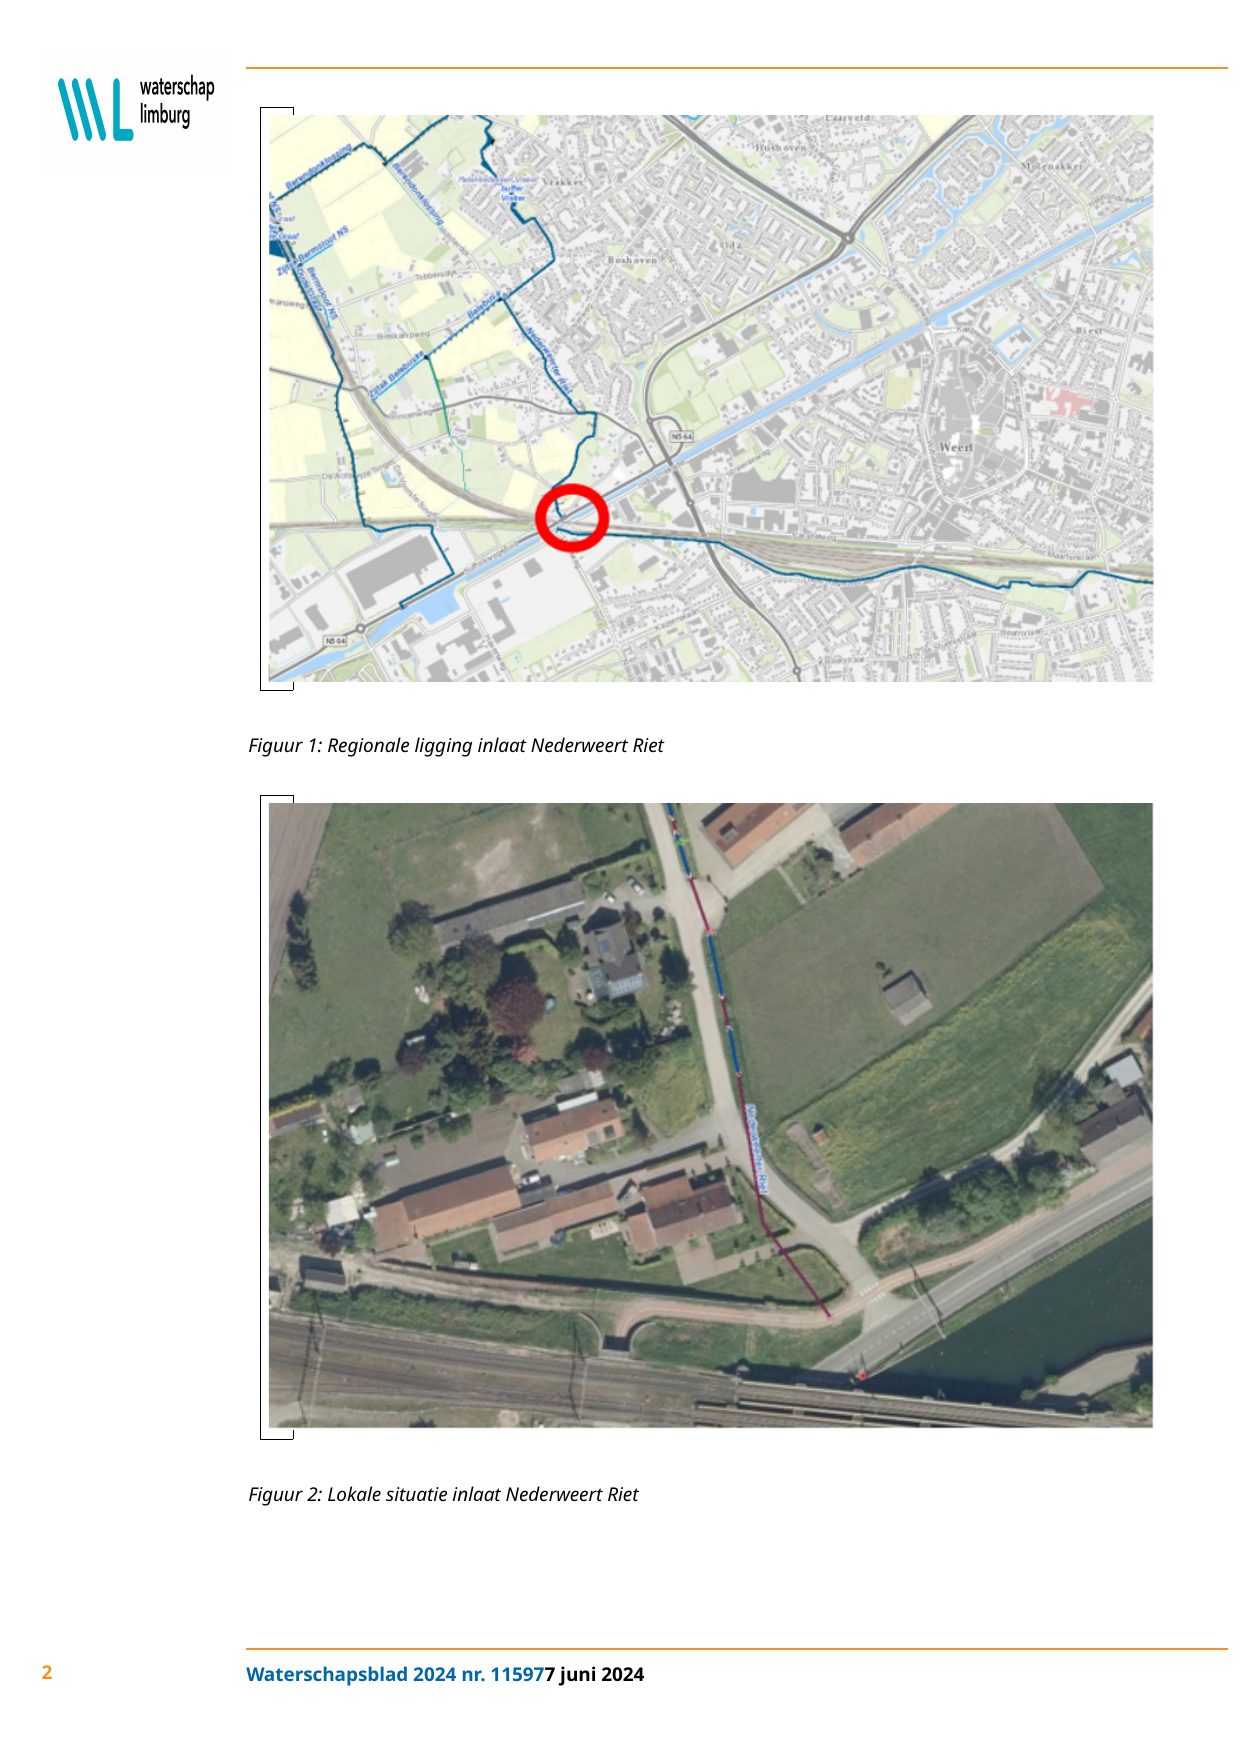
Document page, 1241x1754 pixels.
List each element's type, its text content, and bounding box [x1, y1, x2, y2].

picture [268, 115, 1155, 682]
picture [41, 47, 231, 172]
text Figuur 2: Lokale situatie inlaat Nederweert Riet [248, 1481, 1152, 1507]
text Figuur 1: Regionale ligging inlaat Nederweert Riet [248, 732, 1152, 758]
picture [268, 803, 1155, 1430]
